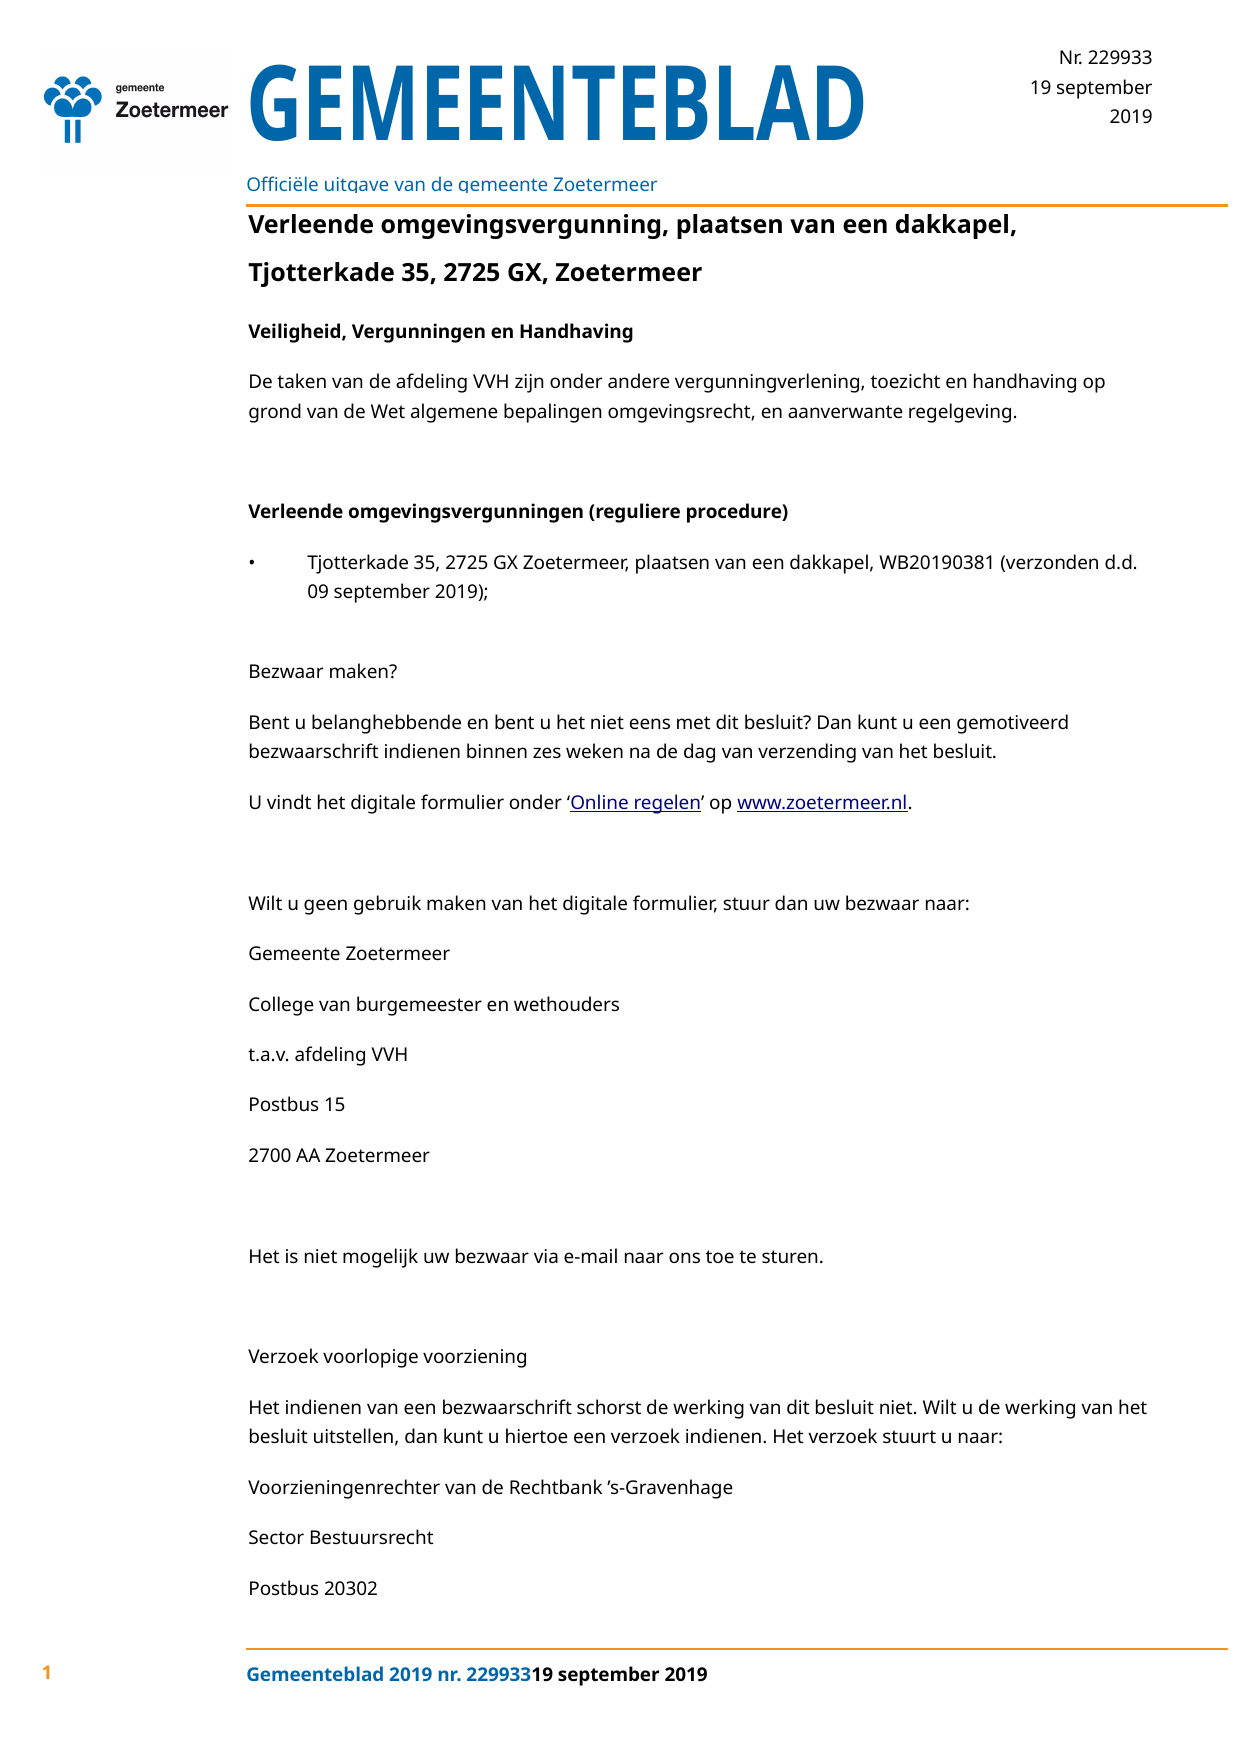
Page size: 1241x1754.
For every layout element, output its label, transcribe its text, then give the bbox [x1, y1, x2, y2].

text Gemeente Zoetermeer [248, 940, 1152, 966]
text Veiligheid, Vergunningen en Handhaving [248, 318, 1152, 344]
text Het is niet mogelijk uw bezwaar via e-mail naar ons toe te sturen. [248, 1243, 1152, 1269]
text Bent u belanghebbende en bent u het niet eens met dit besluit? Dan kunt u een gemotiveerd bezwaarschrift indienen binnen zes weken na de dag van verzending van het besluit. [248, 709, 1152, 764]
text U vindt het digitale formulier onder ‘Online regelen’ op www.zoetermeer.nl. [248, 789, 1152, 815]
text College van burgemeester en wethouders [248, 991, 1152, 1017]
text Bezwaar maken? [248, 659, 1152, 684]
text Het indienen van een bezwaarschrift schorst de werking van dit besluit niet. Wilt u de werking van het besluit uitstellen, dan kunt u hiertoe een verzoek indienen. Het verzoek stuurt u naar: [248, 1394, 1152, 1449]
text t.a.v. afdeling VVH [248, 1041, 1152, 1067]
text Postbus 15 [248, 1092, 1152, 1117]
text Verleende omgevingsvergunning, plaatsen van een dakkapel, Tjotterkade 35, 2725 GX, Zoetermeer [248, 207, 1152, 288]
list Tjotterkade 35, 2725 GX Zoetermeer, plaatsen van een dakkapel, WB20190381 (verzonden d.d. 09 september 2019); [248, 549, 1152, 604]
text Verzoek voorlopige voorziening [248, 1344, 1152, 1369]
text Voorzieningenrechter van de Rechtbank ’s-Gravenhage [248, 1474, 1152, 1500]
text Postbus 20302 [248, 1575, 1152, 1601]
text Sector Bestuursrecht [248, 1524, 1152, 1550]
text Wilt u geen gebruik maken van het digitale formulier, stuur dan uw bezwaar naar: [248, 890, 1152, 916]
text De taken van de afdeling VVH zijn onder andere vergunningverlening, toezicht en handhaving op grond van de Wet algemene bepalingen omgevingsrecht, en aanverwante regelgeving. [248, 368, 1152, 424]
text Verleende omgevingsvergunningen (reguliere procedure) [248, 499, 1152, 524]
text 2700 AA Zoetermeer [248, 1142, 1152, 1168]
picture [41, 47, 231, 172]
